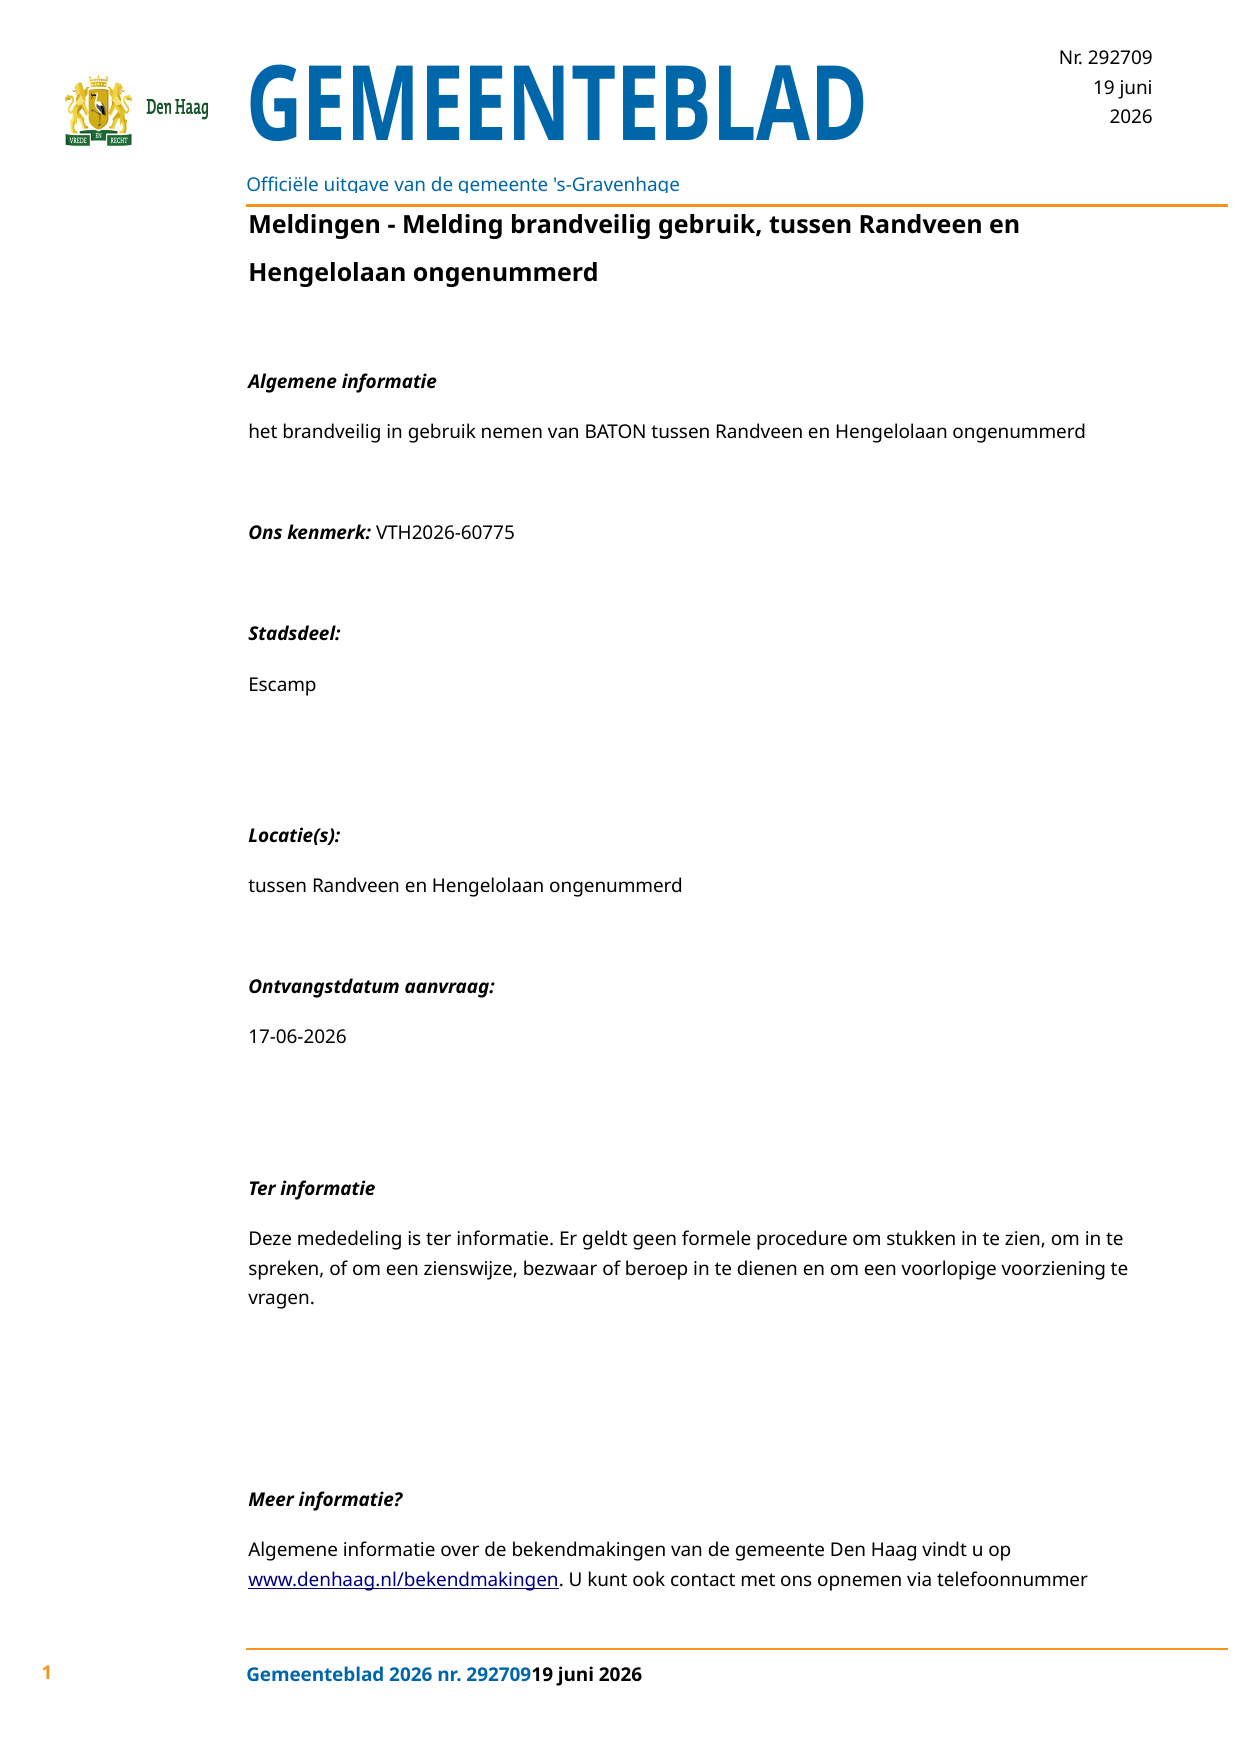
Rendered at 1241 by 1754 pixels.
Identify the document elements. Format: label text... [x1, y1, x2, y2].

text 17-06-2026 [248, 1024, 1152, 1049]
text Ons kenmerk: VTH2026-60775 [248, 519, 1152, 545]
text het brandveilig in gebruik nemen van BATON tussen Randveen en Hengelolaan ongenummerd [248, 419, 1152, 444]
picture [41, 47, 231, 172]
text tussen Randveen en Hengelolaan ongenummerd [248, 872, 1152, 898]
text Meer informatie? [248, 1486, 1152, 1512]
text Escamp [248, 671, 1152, 697]
text Algemene informatie over de bekendmakingen van de gemeente Den Haag vindt u op www.denhaag.nl/bekendmakingen. U kunt ook contact met ons opnemen via telefoonnummer [248, 1537, 1152, 1592]
text Meldingen - Melding brandveilig gebruik, tussen Randveen en Hengelolaan ongenummerd [248, 207, 1152, 288]
text Ontvangstdatum aanvraag: [248, 973, 1152, 999]
text Locatie(s): [248, 822, 1152, 848]
text Ter informatie [248, 1175, 1152, 1201]
text Deze mededeling is ter informatie. Er geldt geen formele procedure om stukken in te zien, om in te spreken, of om een zienswijze, bezwaar of beroep in te dienen en om een voorlopige voorziening te vragen. [248, 1225, 1152, 1310]
text Algemene informatie [248, 368, 1152, 394]
text Stadsdeel: [248, 620, 1152, 646]
